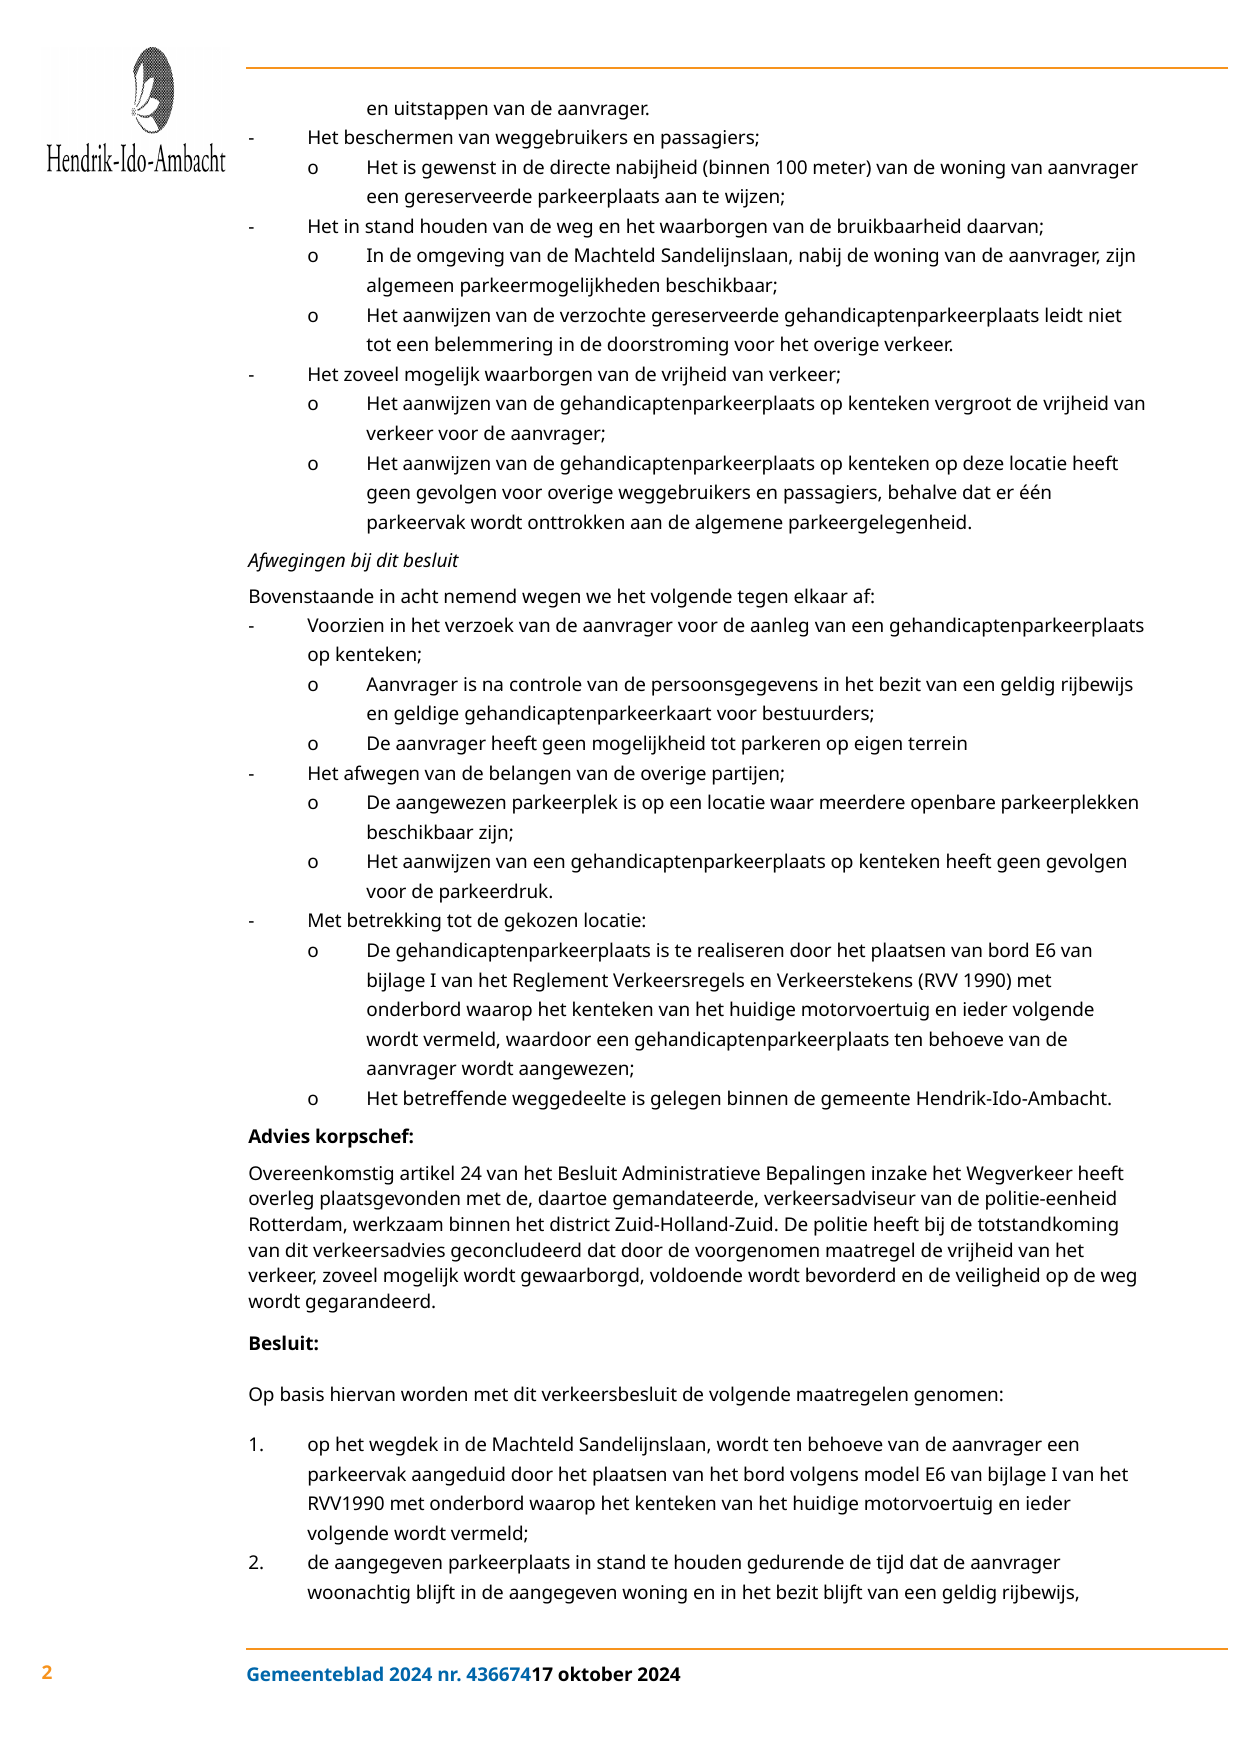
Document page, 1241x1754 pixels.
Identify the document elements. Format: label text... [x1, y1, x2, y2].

list Aanvrager is na controle van de persoonsgegevens in het bezit van een geldig rijbewijs en geldige gehandicaptenparkeerkaart voor bestuurders; [307, 671, 1152, 726]
picture [41, 47, 231, 172]
list Het in stand houden van de weg en het waarborgen van de bruikbaarheid daarvan; [248, 213, 1152, 239]
list Het aanwijzen van de verzochte gereserveerde gehandicaptenparkeerplaats leidt niet tot een belemmering in de doorstroming voor het overige verkeer. [307, 302, 1152, 357]
list De gehandicaptenparkeerplaats is te realiseren door het plaatsen van bord E6 van bijlage I van het Reglement Verkeersregels en Verkeerstekens (RVV 1990) met onderbord waarop het kenteken van het huidige motorvoertuig en ieder volgende wordt vermeld, waardoor een gehandicaptenparkeerplaats ten behoeve van de aanvrager wordt aangewezen; [307, 937, 1152, 1081]
text Advies korpschef: [248, 1123, 1152, 1149]
text Besluit: [248, 1330, 1152, 1356]
list In de omgeving van de Machteld Sandelijnslaan, nabij de woning van de aanvrager, zijn algemeen parkeermogelijkheden beschikbaar; [307, 243, 1152, 298]
list de aangegeven parkeerplaats in stand te houden gedurende de tijd dat de aanvrager woonachtig blijft in de aangegeven woning en in het bezit blijft van een geldig rijbewijs, [248, 1549, 1152, 1605]
list Het afwegen van de belangen van de overige partijen; [248, 760, 1152, 786]
text Afwegingen bij dit besluit [248, 547, 1152, 573]
list Het zoveel mogelijk waarborgen van de vrijheid van verkeer; [248, 361, 1152, 387]
list Voorzien in het verzoek van de aanvrager voor de aanleg van een gehandicaptenparkeerplaats op kenteken; [248, 612, 1152, 667]
text Op basis hiervan worden met dit verkeersbesluit de volgende maatregelen genomen: [248, 1381, 1152, 1407]
text Bovenstaande in acht nemend wegen we het volgende tegen elkaar af: [248, 583, 1152, 609]
list Met betrekking tot de gekozen locatie: [248, 908, 1152, 933]
list en uitstappen van de aanvrager. [307, 95, 1152, 121]
list op het wegdek in de Machteld Sandelijnslaan, wordt ten behoeve van de aanvrager een parkeervak aangeduid door het plaatsen van het bord volgens model E6 van bijlage I van het RVV1990 met onderbord waarop het kenteken van het huidige motorvoertuig en ieder volgende wordt vermeld; [248, 1431, 1152, 1546]
list De aangewezen parkeerplek is op een locatie waar meerdere openbare parkeerplekken beschikbaar zijn; [307, 789, 1152, 845]
list Het aanwijzen van de gehandicaptenparkeerplaats op kenteken op deze locatie heeft geen gevolgen voor overige weggebruikers en passagiers, behalve dat er één parkeervak wordt onttrokken aan de algemene parkeergelegenheid. [307, 450, 1152, 535]
list Het betreffende weggedeelte is gelegen binnen de gemeente Hendrik-Ido-Ambacht. [307, 1085, 1152, 1111]
text Overeenkomstig artikel 24 van het Besluit Administratieve Bepalingen inzake het Wegverkeer heeft overleg plaatsgevonden met de, daartoe gemandateerde, verkeersadviseur van de politie-eenheid Rotterdam, werkzaam binnen het district Zuid-Holland-Zuid. De politie heeft bij de totstandkoming van dit verkeersadvies geconcludeerd dat door de voorgenomen maatregel de vrijheid van het verkeer, zoveel mogelijk wordt gewaarborgd, voldoende wordt bevorderd en de veiligheid op de weg wordt gegarandeerd. [248, 1160, 1152, 1314]
list Het beschermen van weggebruikers en passagiers; [248, 124, 1152, 150]
list Het aanwijzen van de gehandicaptenparkeerplaats op kenteken vergroot de vrijheid van verkeer voor de aanvrager; [307, 391, 1152, 446]
list De aanvrager heeft geen mogelijkheid tot parkeren op eigen terrein [307, 730, 1152, 756]
list Het is gewenst in de directe nabijheid (binnen 100 meter) van de woning van aanvrager een gereserveerde parkeerplaats aan te wijzen; [307, 154, 1152, 209]
list Het aanwijzen van een gehandicaptenparkeerplaats op kenteken heeft geen gevolgen voor de parkeerdruk. [307, 848, 1152, 904]
